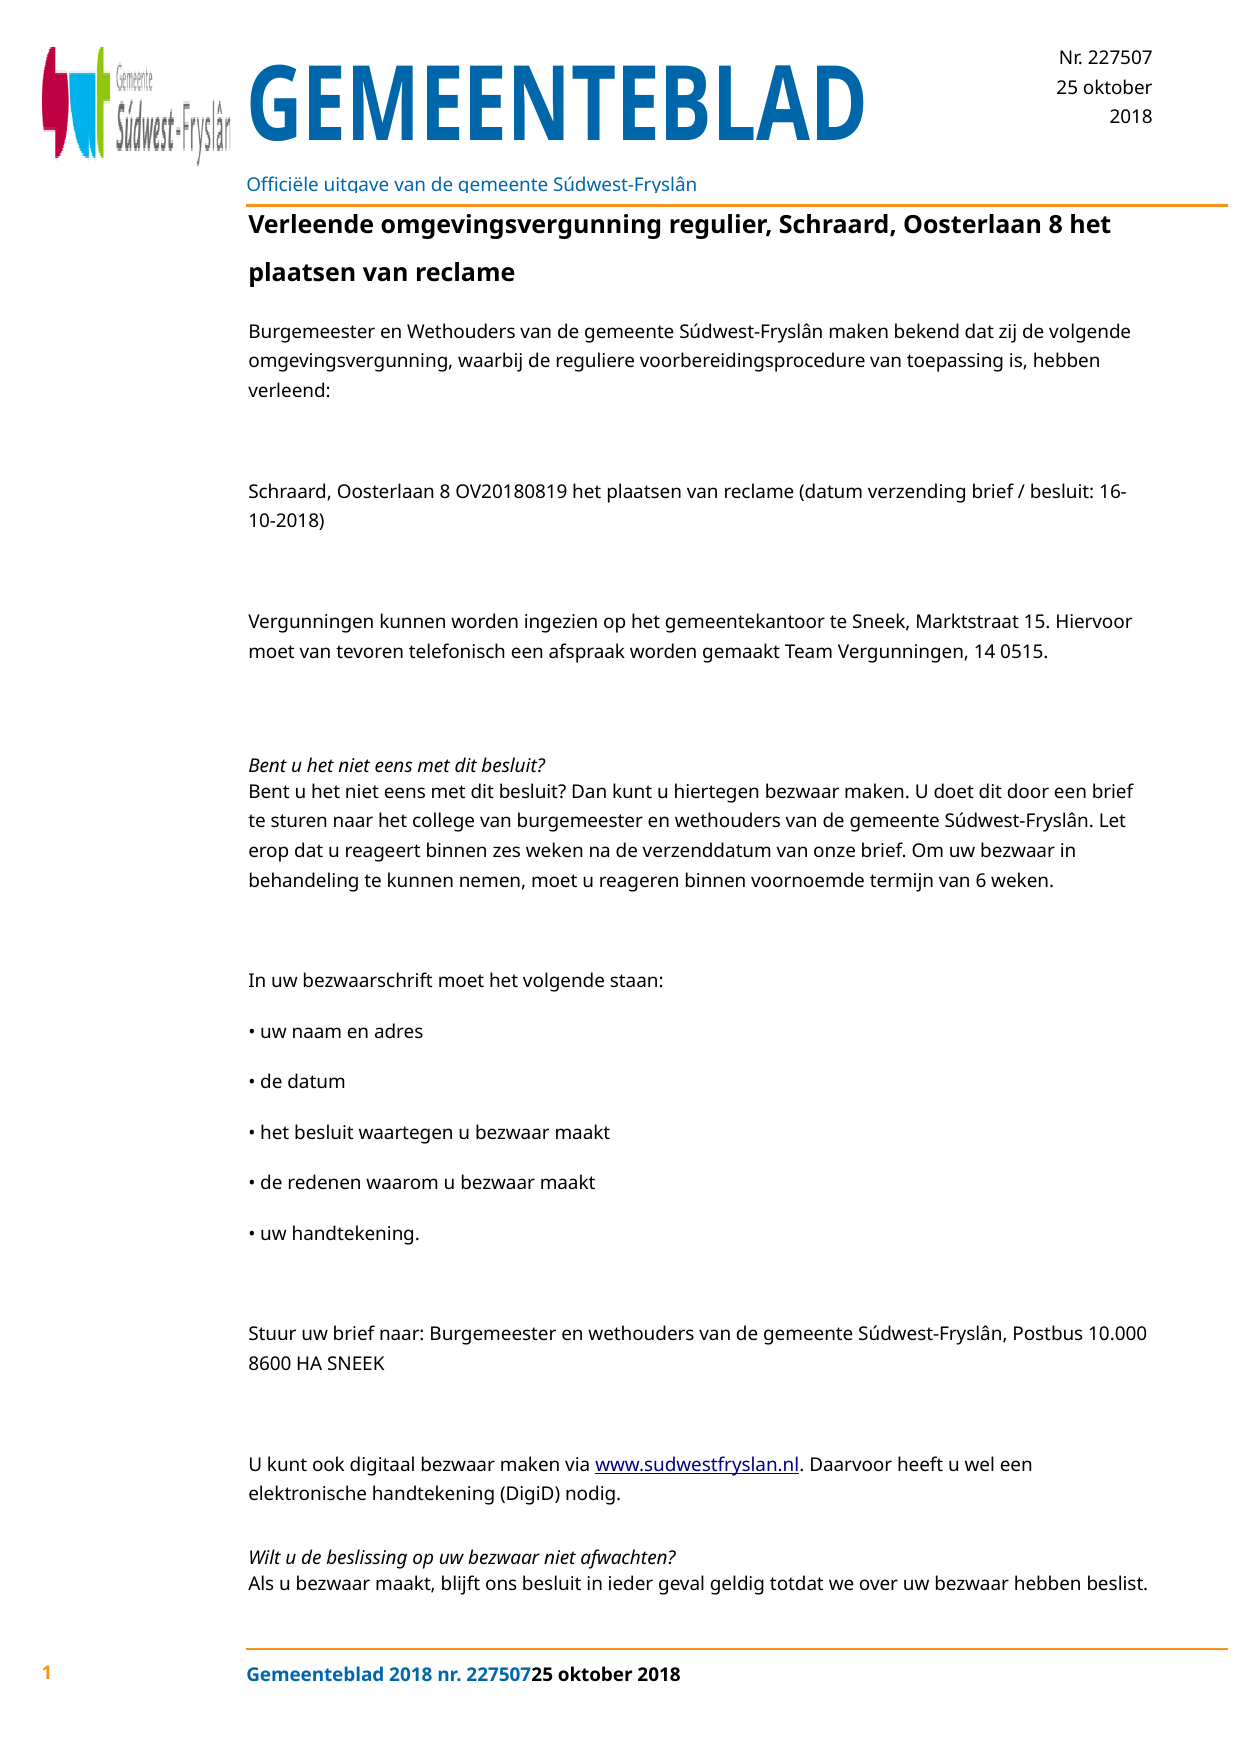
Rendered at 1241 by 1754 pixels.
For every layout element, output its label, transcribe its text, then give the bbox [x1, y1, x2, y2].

text Stuur uw brief naar: Burgemeester en wethouders van de gemeente Súdwest-Fryslân, Postbus 10.000 8600 HA SNEEK [248, 1321, 1152, 1376]
text • het besluit waartegen u bezwaar maakt [248, 1119, 1152, 1144]
text In uw bezwaarschrift moet het volgende staan: [248, 968, 1152, 993]
text Vergunningen kunnen worden ingezien op het gemeentekantoor te Sneek, Marktstraat 15. Hiervoor moet van tevoren telefonisch een afspraak worden gemaakt Team Vergunningen, 14 0515. [248, 608, 1152, 664]
text • de datum [248, 1068, 1152, 1094]
text Bent u het niet eens met dit besluit? Dan kunt u hiertegen bezwaar maken. U doet dit door een brief te sturen naar het college van burgemeester en wethouders van de gemeente Súdwest-Fryslân. Let erop dat u reageert binnen zes weken na de verzenddatum van onze brief. Om uw bezwaar in behandeling te kunnen nemen, moet u reageren binnen voornoemde termijn van 6 weken. [248, 778, 1152, 892]
text Bent u het niet eens met dit besluit? [248, 752, 1152, 778]
picture [41, 47, 231, 172]
text Verleende omgevingsvergunning regulier, Schraard, Oosterlaan 8 het plaatsen van reclame [248, 207, 1152, 288]
text • de redenen waarom u bezwaar maakt [248, 1169, 1152, 1195]
text Burgemeester en Wethouders van de gemeente Súdwest-Fryslân maken bekend dat zij de volgende omgevingsvergunning, waarbij de reguliere voorbereidingsprocedure van toepassing is, hebben verleend: [248, 318, 1152, 403]
text Wilt u de beslissing op uw bezwaar niet afwachten? [248, 1544, 1152, 1570]
text • uw naam en adres [248, 1018, 1152, 1044]
text Als u bezwaar maakt, blijft ons besluit in ieder geval geldig totdat we over uw bezwaar hebben beslist. [248, 1570, 1152, 1596]
text U kunt ook digitaal bezwaar maken via www.sudwestfryslan.nl. Daarvoor heeft u wel een elektronische handtekening (DigiD) nodig. [248, 1451, 1152, 1506]
text Schraard, Oosterlaan 8 OV20180819 het plaatsen van reclame (datum verzending brief / besluit: 16-10-2018) [248, 478, 1152, 533]
text • uw handtekening. [248, 1220, 1152, 1245]
